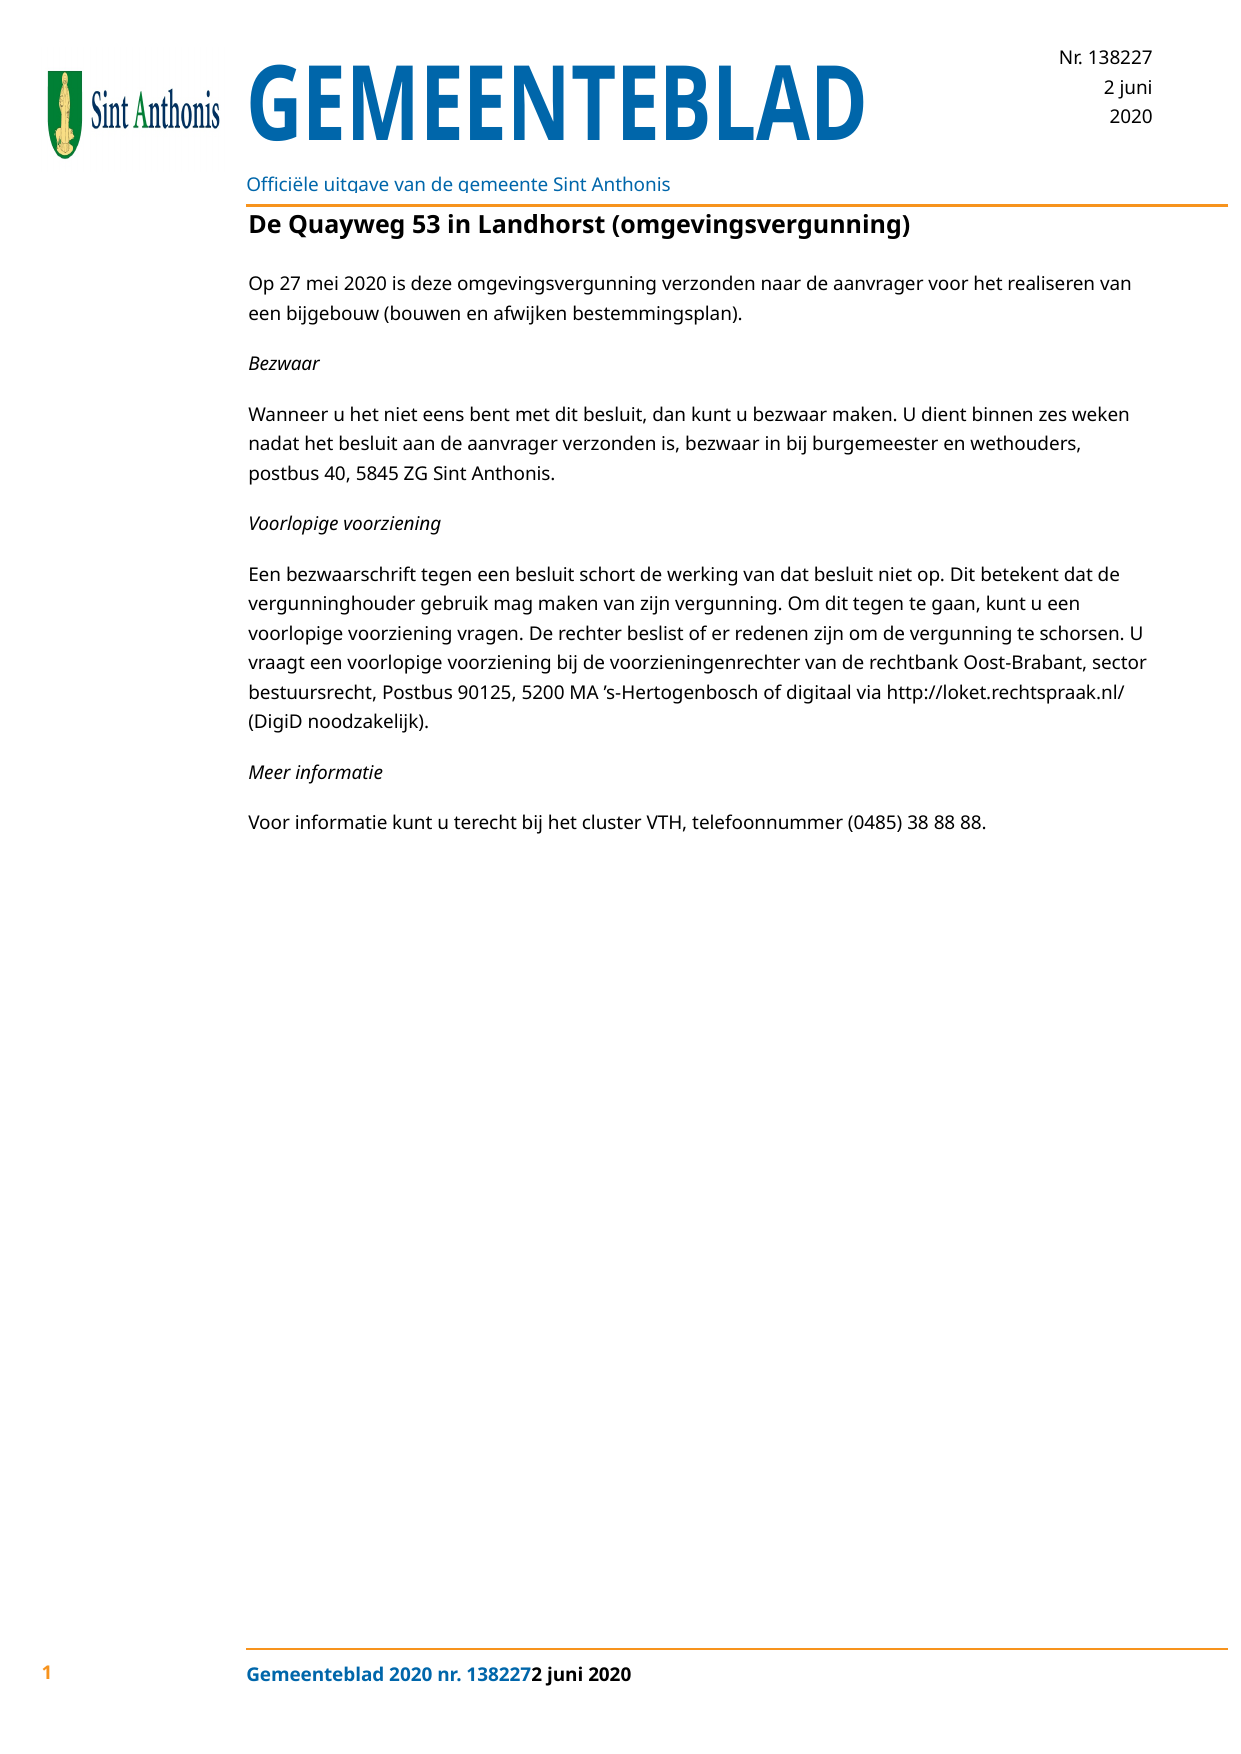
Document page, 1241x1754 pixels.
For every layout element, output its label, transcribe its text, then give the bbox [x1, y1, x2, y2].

text Meer informatie [248, 759, 1152, 785]
text Op 27 mei 2020 is deze omgevingsvergunning verzonden naar de aanvrager voor het realiseren van een bijgebouw (bouwen en afwijken bestemmingsplan). [248, 270, 1152, 326]
text Een bezwaarschrift tegen een besluit schort de werking van dat besluit niet op. Dit betekent dat de vergunninghouder gebruik mag maken van zijn vergunning. Om dit tegen te gaan, kunt u een voorlopige voorziening vragen. De rechter beslist of er redenen zijn om de vergunning te schorsen. U vraagt een voorlopige voorziening bij de voorzieningenrechter van de rechtbank Oost-Brabant, sector bestuursrecht, Postbus 90125, 5200 MA ’s-Hertogenbosch of digitaal via http://loket.rechtspraak.nl/ (DigiD noodzakelijk). [248, 561, 1152, 734]
text Wanneer u het niet eens bent met dit besluit, dan kunt u bezwaar maken. U dient binnen zes weken nadat het besluit aan de aanvrager verzonden is, bezwaar in bij burgemeester en wethouders, postbus 40, 5845 ZG Sint Anthonis. [248, 401, 1152, 486]
picture [41, 47, 231, 172]
text De Quayweg 53 in Landhorst (omgevingsvergunning) [248, 207, 1152, 241]
text Voorlopige voorziening [248, 510, 1152, 536]
text Bezwaar [248, 350, 1152, 376]
text Voor informatie kunt u terecht bij het cluster VTH, telefoonnummer (0485) 38 88 88. [248, 809, 1152, 835]
